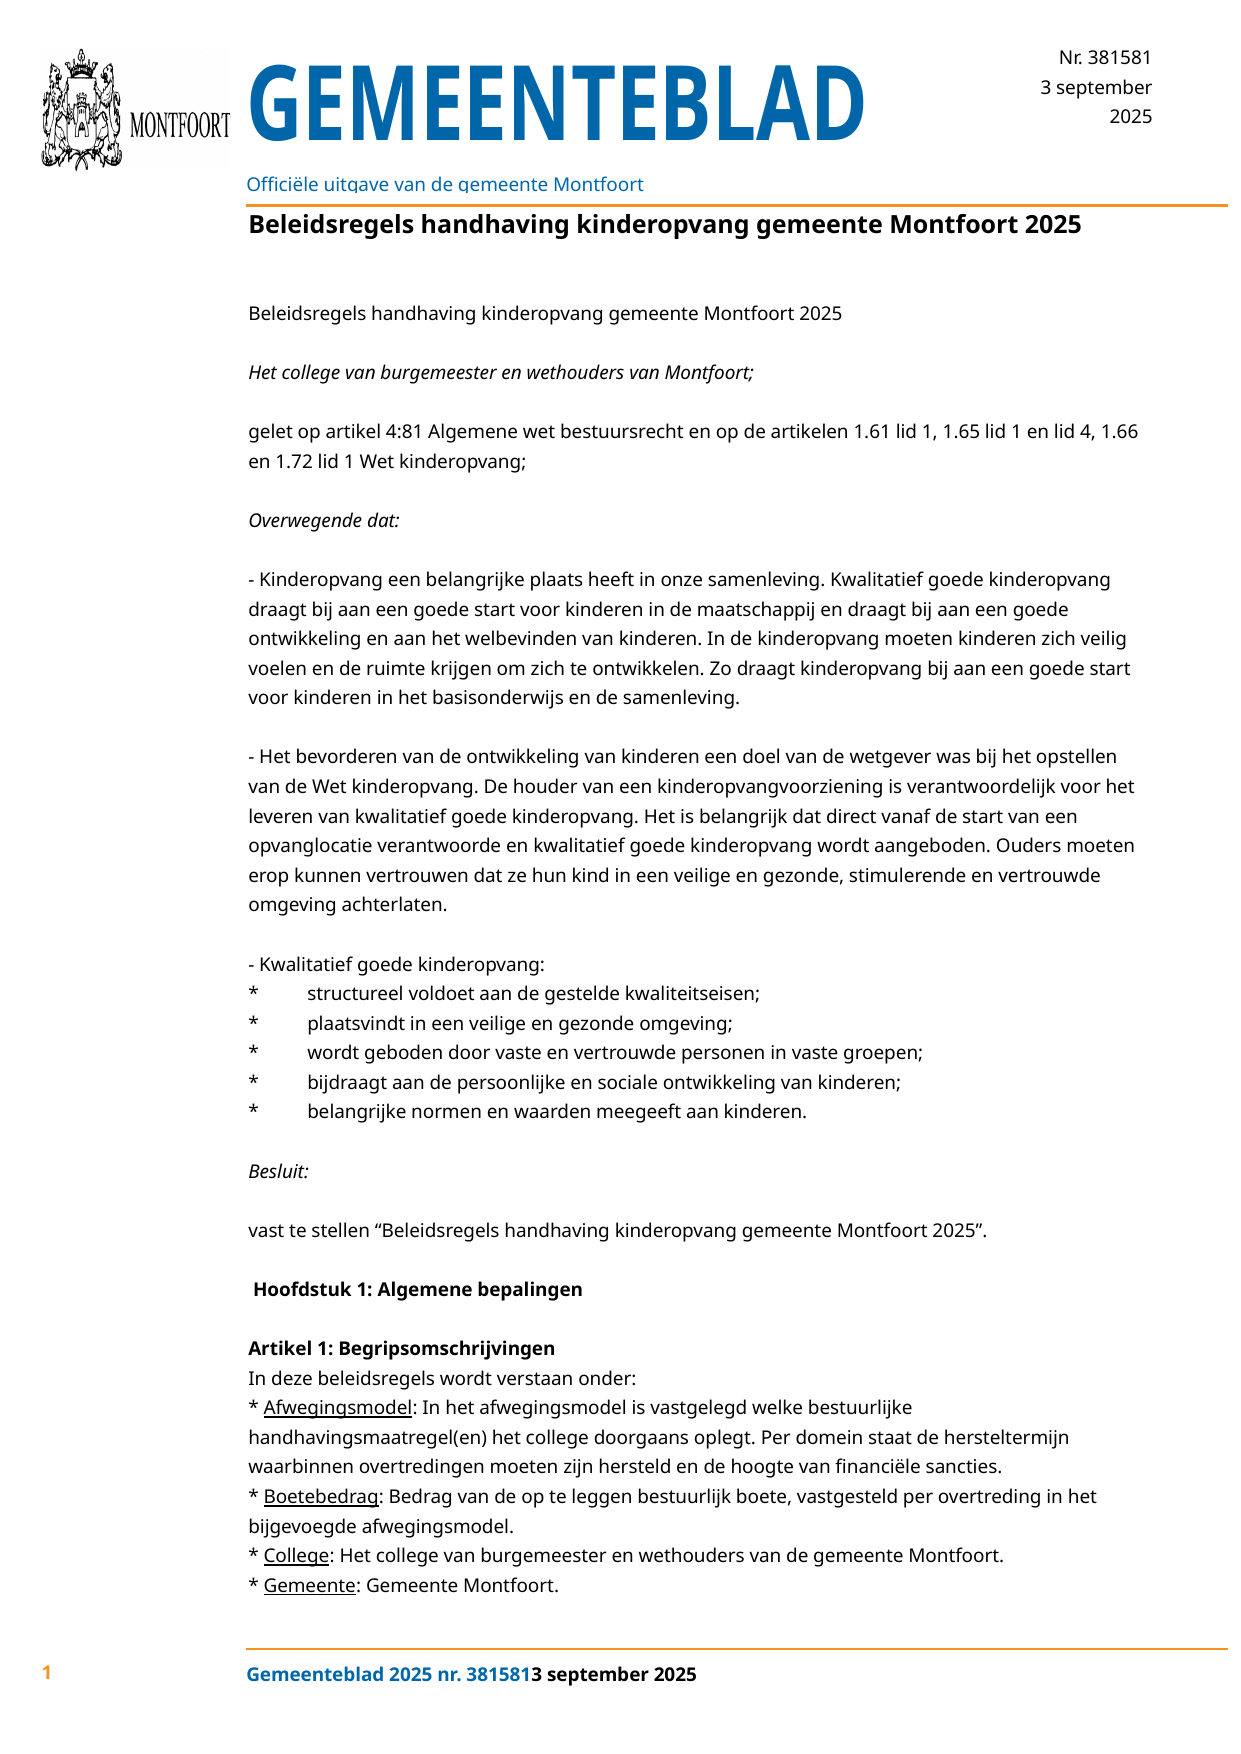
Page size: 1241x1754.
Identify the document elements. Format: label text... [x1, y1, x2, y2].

text In deze beleidsregels wordt verstaan onder: [248, 1365, 1152, 1391]
list bijdraagt aan de persoonlijke en sociale ontwikkeling van kinderen; [248, 1069, 1152, 1095]
text - Het bevorderen van de ontwikkeling van kinderen een doel van de wetgever was bij het opstellen van de Wet kinderopvang. De houder van een kinderopvangvoorziening is verantwoordelijk voor het leveren van kwalitatief goede kinderopvang. Het is belangrijk dat direct vanaf de start van een opvanglocatie verantwoorde en kwalitatief goede kinderopvang wordt aangeboden. Ouders moeten erop kunnen vertrouwen dat ze hun kind in een veilige en gezonde, stimulerende en vertrouwde omgeving achterlaten. [248, 744, 1152, 917]
text * Afwegingsmodel: In het afwegingsmodel is vastgelegd welke bestuurlijke handhavingsmaatregel(en) het college doorgaans oplegt. Per domein staat de hersteltermijn waarbinnen overtredingen moeten zijn hersteld en de hoogte van financiële sancties. [248, 1394, 1152, 1479]
list structureel voldoet aan de gestelde kwaliteitseisen; [248, 980, 1152, 1006]
text Artikel 1: Begripsomschrijvingen [248, 1335, 1152, 1361]
text Overwegende dat: [248, 507, 1152, 533]
list wordt geboden door vaste en vertrouwde personen in vaste groepen; [248, 1039, 1152, 1065]
text * College: Het college van burgemeester en wethouders van de gemeente Montfoort. [248, 1542, 1152, 1568]
text vast te stellen “Beleidsregels handhaving kinderopvang gemeente Montfoort 2025”. [248, 1217, 1152, 1243]
text Het college van burgemeester en wethouders van Montfoort; [248, 359, 1152, 385]
list plaatsvindt in een veilige en gezonde omgeving; [248, 1010, 1152, 1036]
text Beleidsregels handhaving kinderopvang gemeente Montfoort 2025 [248, 300, 1152, 326]
picture [41, 47, 231, 172]
text Hoofdstuk 1: Algemene bepalingen [248, 1276, 1152, 1302]
text Besluit: [248, 1158, 1152, 1183]
text - Kinderopvang een belangrijke plaats heeft in onze samenleving. Kwalitatief goede kinderopvang draagt bij aan een goede start voor kinderen in de maatschappij en draagt bij aan een goede ontwikkeling en aan het welbevinden van kinderen. In de kinderopvang moeten kinderen zich veilig voelen en de ruimte krijgen om zich te ontwikkelen. Zo draagt kinderopvang bij aan een goede start voor kinderen in het basisonderwijs en de samenleving. [248, 566, 1152, 710]
text * Boetebedrag: Bedrag van de op te leggen bestuurlijk boete, vastgesteld per overtreding in het bijgevoegde afwegingsmodel. [248, 1483, 1152, 1538]
text * Gemeente: Gemeente Montfoort. [248, 1572, 1152, 1598]
text Beleidsregels handhaving kinderopvang gemeente Montfoort 2025 [248, 207, 1152, 241]
list belangrijke normen en waarden meegeeft aan kinderen. [248, 1099, 1152, 1124]
text gelet op artikel 4:81 Algemene wet bestuursrecht en op de artikelen 1.61 lid 1, 1.65 lid 1 en lid 4, 1.66 en 1.72 lid 1 Wet kinderopvang; [248, 418, 1152, 473]
text - Kwalitatief goede kinderopvang: [248, 951, 1152, 976]
